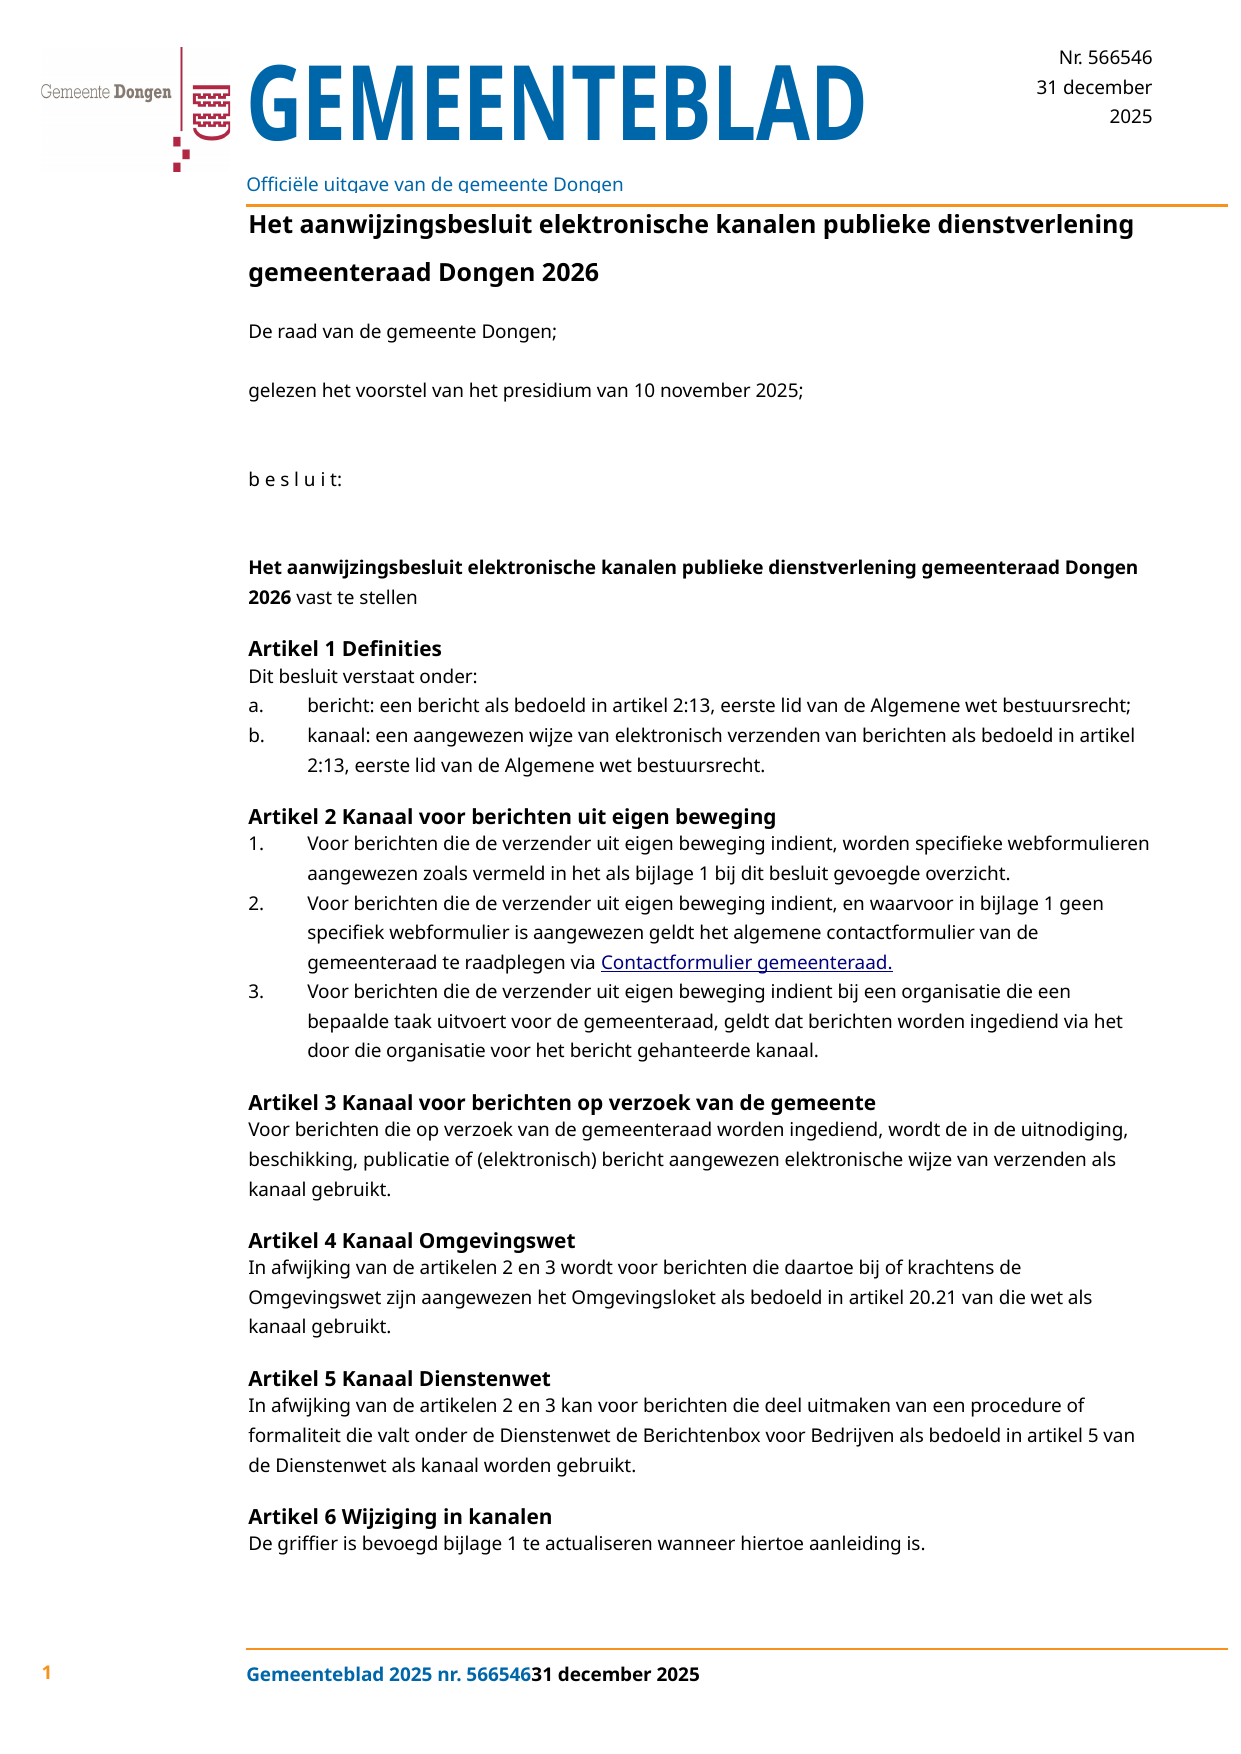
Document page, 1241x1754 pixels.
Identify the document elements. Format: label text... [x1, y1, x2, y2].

list Voor berichten die de verzender uit eigen beweging indient, en waarvoor in bijlage 1 geen specifiek webformulier is aangewezen geldt het algemene contactformulier van de gemeenteraad te raadplegen via Contactformulier gemeenteraad. [248, 890, 1152, 975]
list bericht: een bericht als bedoeld in artikel 2:13, eerste lid van de Algemene wet bestuursrecht; [248, 693, 1152, 718]
text gelezen het voorstel van het presidium van 10 november 2025; [248, 377, 1152, 403]
text b e s l u i t: [248, 466, 1152, 492]
text Dit besluit verstaat onder: [248, 663, 1152, 689]
text Artikel 6 Wijziging in kanalen [248, 1502, 1152, 1531]
text Artikel 4 Kanaal Omgevingswet [248, 1226, 1152, 1254]
text Artikel 3 Kanaal voor berichten op verzoek van de gemeente [248, 1088, 1152, 1117]
text Het aanwijzingsbesluit elektronische kanalen publieke dienstverlening gemeenteraad Dongen 2026 vast te stellen [248, 554, 1152, 610]
text De raad van de gemeente Dongen; [248, 318, 1152, 344]
picture [41, 47, 231, 172]
text Artikel 2 Kanaal voor berichten uit eigen beweging [248, 802, 1152, 831]
text In afwijking van de artikelen 2 en 3 wordt voor berichten die daartoe bij of krachtens de Omgevingswet zijn aangewezen het Omgevingsloket als bedoeld in artikel 20.21 van die wet als kanaal gebruikt. [248, 1254, 1152, 1339]
list kanaal: een aangewezen wijze van elektronisch verzenden van berichten als bedoeld in artikel 2:13, eerste lid van de Algemene wet bestuursrecht. [248, 722, 1152, 777]
list Voor berichten die de verzender uit eigen beweging indient, worden specifieke webformulieren aangewezen zoals vermeld in het als bijlage 1 bij dit besluit gevoegde overzicht. [248, 831, 1152, 886]
text Artikel 5 Kanaal Dienstenwet [248, 1364, 1152, 1393]
text Voor berichten die op verzoek van de gemeenteraad worden ingediend, wordt de in de uitnodiging, beschikking, publicatie of (elektronisch) bericht aangewezen elektronische wijze van verzenden als kanaal gebruikt. [248, 1117, 1152, 1201]
text De griffier is bevoegd bijlage 1 te actualiseren wanneer hiertoe aanleiding is. [248, 1531, 1152, 1556]
text Het aanwijzingsbesluit elektronische kanalen publieke dienstverlening gemeenteraad Dongen 2026 [248, 207, 1152, 288]
text Artikel 1 Definities [248, 634, 1152, 663]
text In afwijking van de artikelen 2 en 3 kan voor berichten die deel uitmaken van een procedure of formaliteit die valt onder de Dienstenwet de Berichtenbox voor Bedrijven als bedoeld in artikel 5 van de Dienstenwet als kanaal worden gebruikt. [248, 1393, 1152, 1477]
list Voor berichten die de verzender uit eigen beweging indient bij een organisatie die een bepaalde taak uitvoert voor de gemeenteraad, geldt dat berichten worden ingediend via het door die organisatie voor het bericht gehanteerde kanaal. [248, 978, 1152, 1063]
